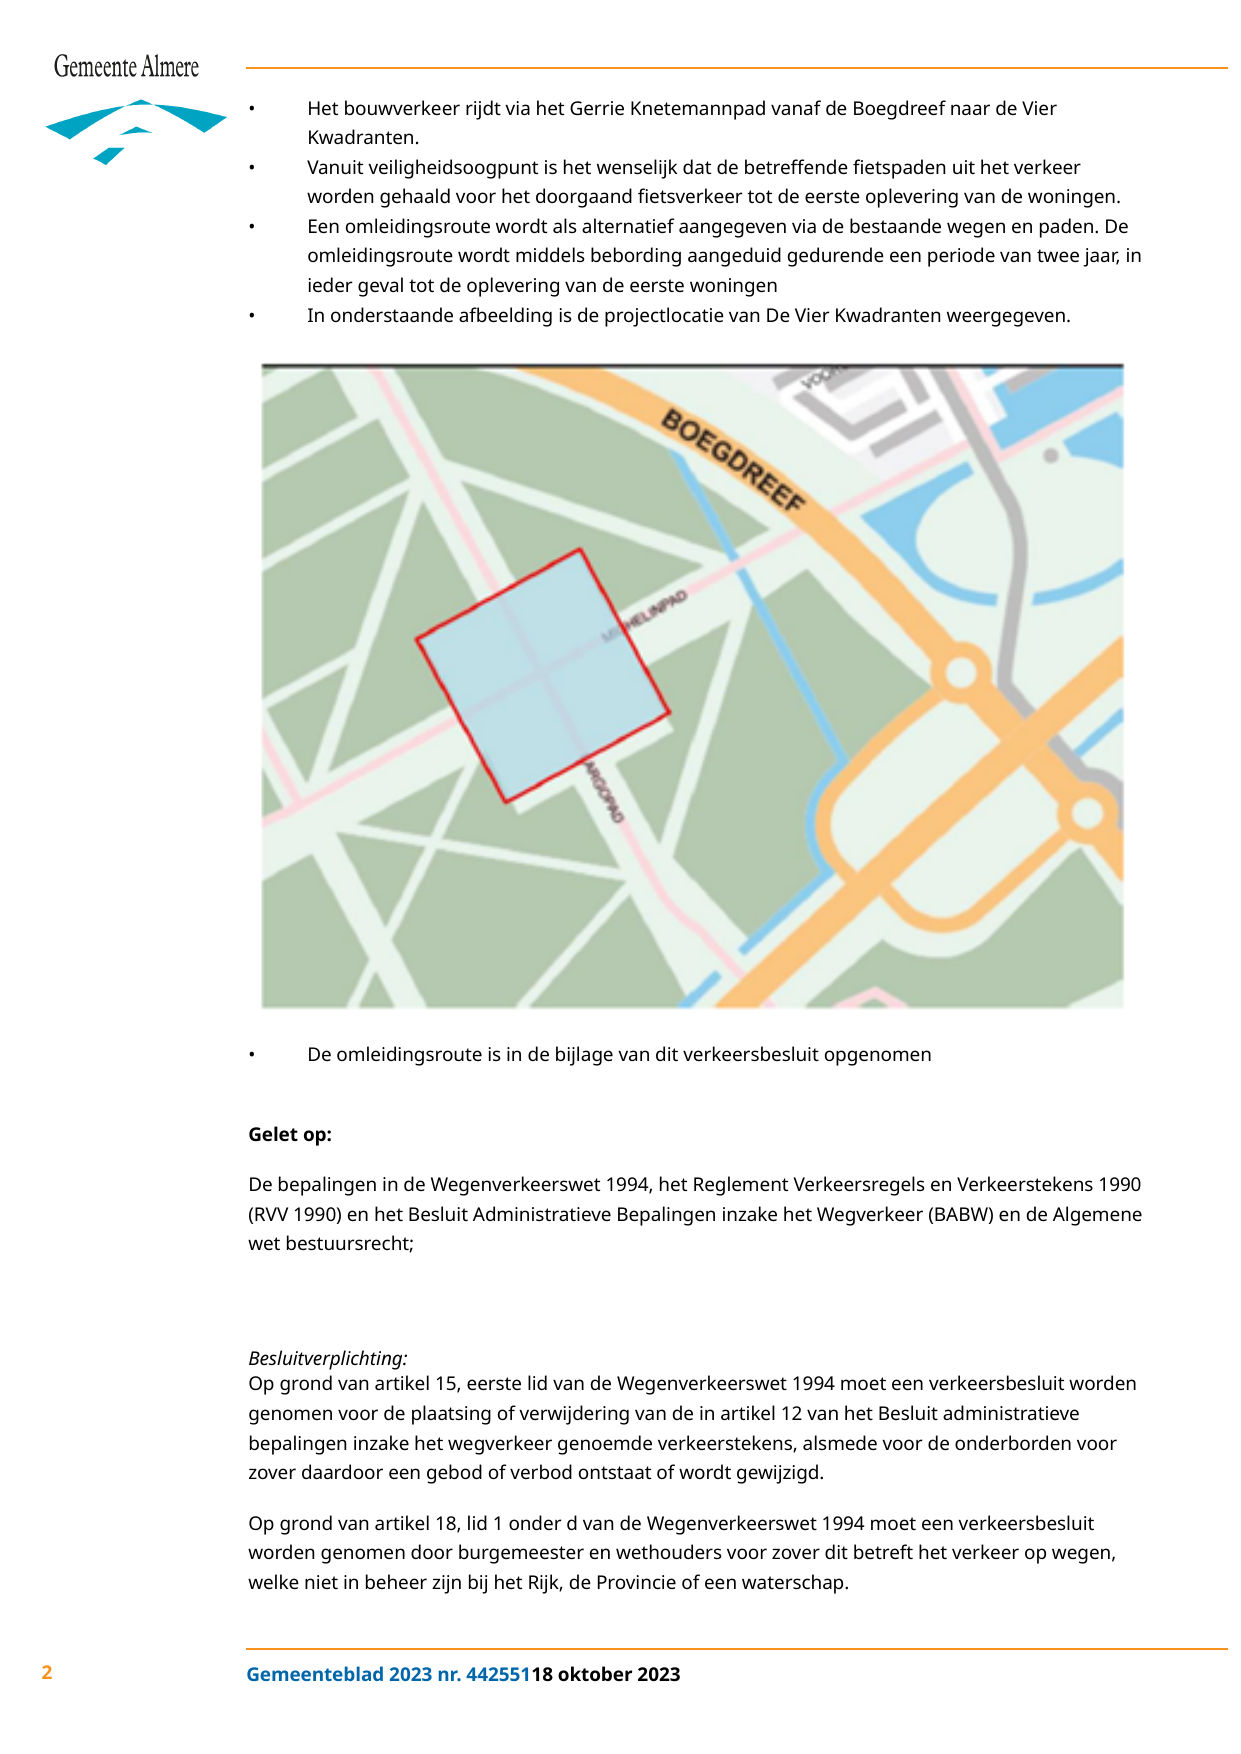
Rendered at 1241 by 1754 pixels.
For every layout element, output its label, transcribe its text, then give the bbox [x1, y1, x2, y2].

text Op grond van artikel 18, lid 1 onder d van de Wegenverkeerswet 1994 moet een verkeersbesluit worden genomen door burgemeester en wethouders voor zover dit betreft het verkeer op wegen, welke niet in beheer zijn bij het Rijk, de Provincie of een waterschap. [248, 1510, 1152, 1595]
text Op grond van artikel 15, eerste lid van de Wegenverkeerswet 1994 moet een verkeersbesluit worden genomen voor de plaatsing of verwijdering van de in artikel 12 van het Besluit administratieve bepalingen inzake het wegverkeer genoemde verkeerstekens, alsmede voor de onderborden voor zover daardoor een gebod of verbod ontstaat of wordt gewijzigd. [248, 1371, 1152, 1485]
picture [248, 361, 1134, 1012]
list Het bouwverkeer rijdt via het Gerrie Knetemannpad vanaf de Boegdreef naar de Vier Kwadranten. [248, 95, 1152, 150]
text Besluitverplichting: [248, 1345, 1152, 1371]
list Vanuit veiligheidsoogpunt is het wenselijk dat de betreffende fietspaden uit het verkeer worden gehaald voor het doorgaand fietsverkeer tot de eerste oplevering van de woningen. [248, 154, 1152, 209]
list In onderstaande afbeelding is de projectlocatie van De Vier Kwadranten weergegeven. [248, 302, 1152, 328]
text Gelet op: [248, 1121, 1152, 1147]
list De omleidingsroute is in de bijlage van dit verkeersbesluit opgenomen [248, 1041, 1152, 1067]
picture [41, 47, 231, 172]
text De bepalingen in de Wegenverkeerswet 1994, het Reglement Verkeersregels en Verkeerstekens 1990 (RVV 1990) en het Besluit Administratieve Bepalingen inzake het Wegverkeer (BABW) en de Algemene wet bestuursrecht; [248, 1171, 1152, 1256]
list Een omleidingsroute wordt als alternatief aangegeven via de bestaande wegen en paden. De omleidingsroute wordt middels bebording aangeduid gedurende een periode van twee jaar, in ieder geval tot de oplevering van de eerste woningen [248, 213, 1152, 298]
